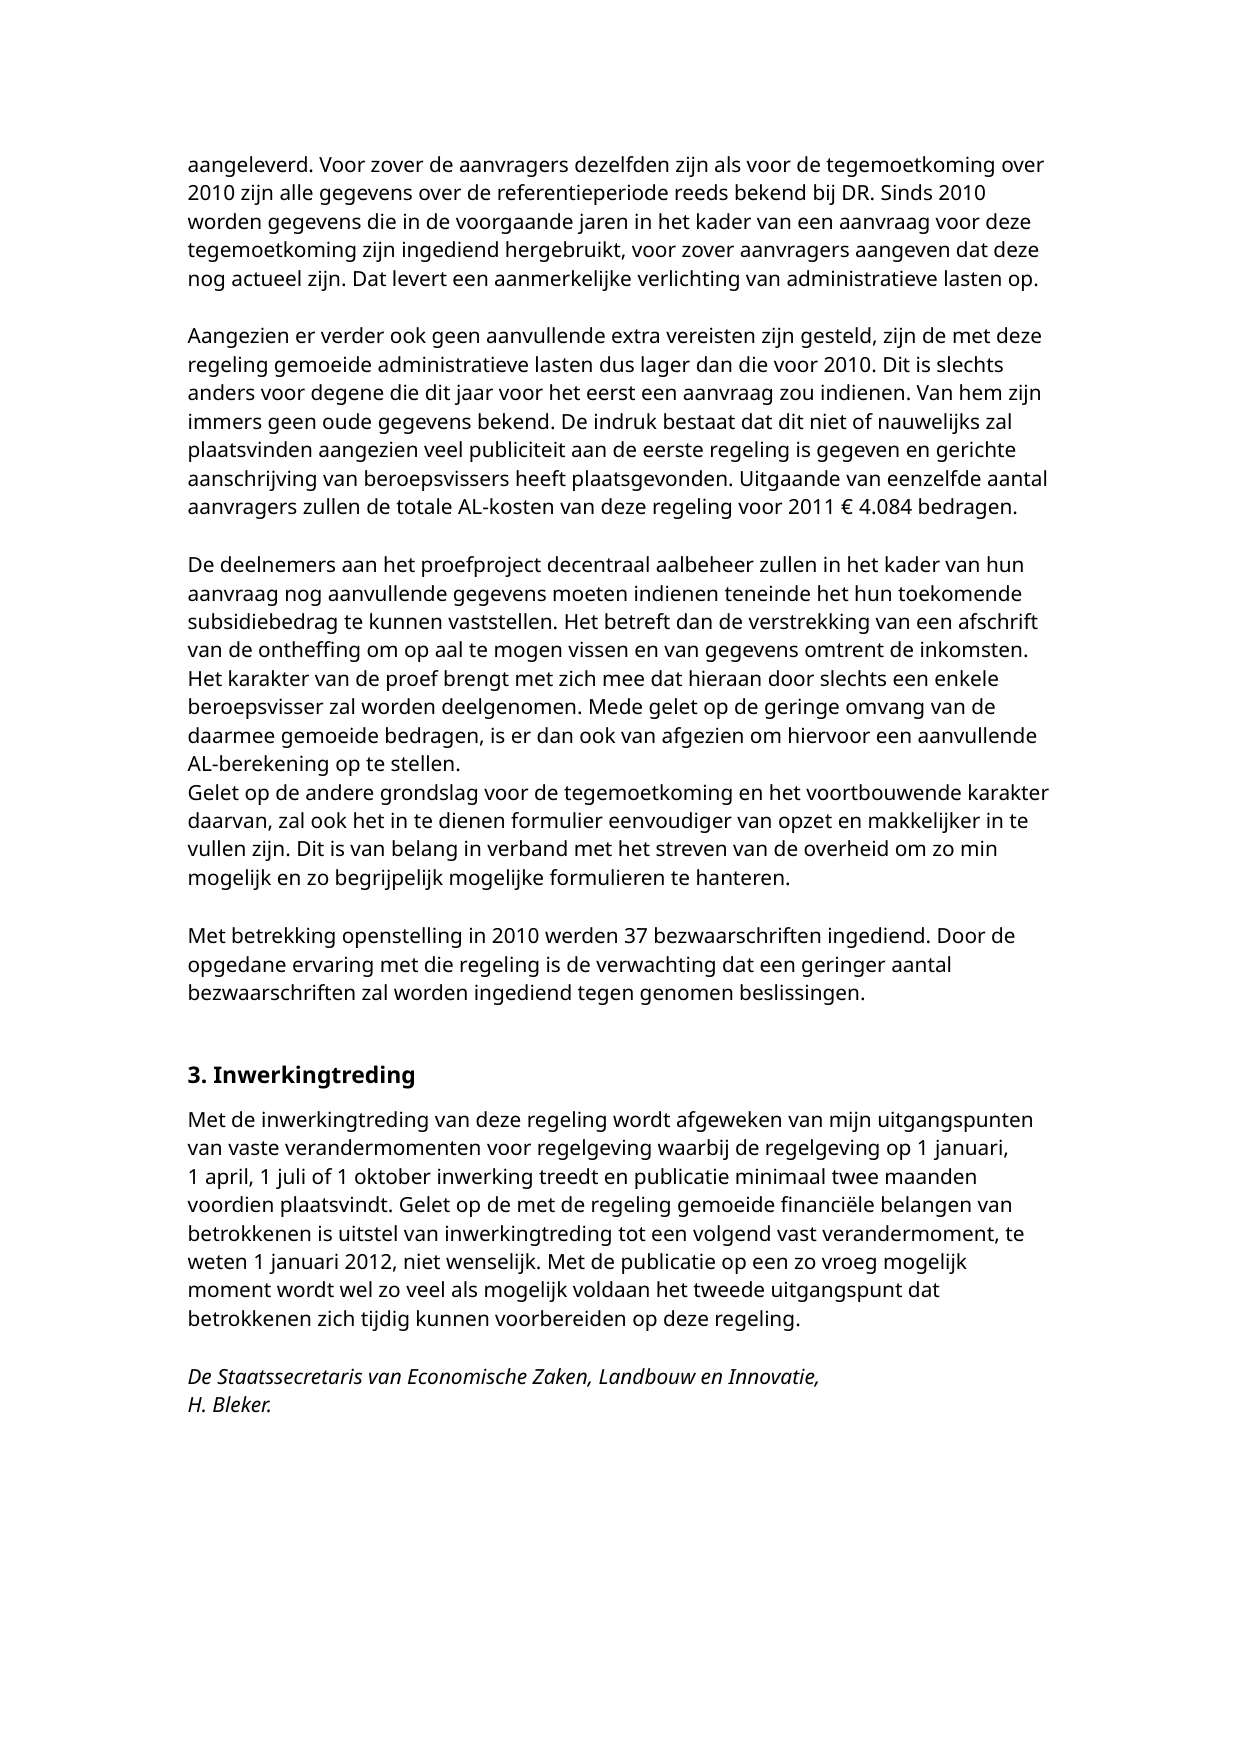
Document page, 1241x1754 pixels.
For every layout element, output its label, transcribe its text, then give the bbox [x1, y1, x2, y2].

text Met betrekking openstelling in 2010 werden 37 bezwaarschriften ingediend. Door de opgedane ervaring met die regeling is de verwachting dat een geringer aantal bezwaarschriften zal worden ingediend tegen genomen beslissingen. [187, 921, 1053, 1007]
text Met de inwerkingtreding van deze regeling wordt afgeweken van mijn uitgangspunten van vaste verandermomenten voor regelgeving waarbij de regelgeving op 1 januari, 1 april, 1 juli of 1 oktober inwerking treedt en publicatie minimaal twee maanden voordien plaatsvindt. Gelet op de met de regeling gemoeide financiële belangen van betrokkenen is uitstel van inwerkingtreding tot een volgend vast verandermoment, te weten 1 januari 2012, niet wenselijk. Met de publicatie op een zo vroeg mogelijk moment wordt wel zo veel als mogelijk voldaan het tweede uitgangspunt dat betrokkenen zich tijdig kunnen voorbereiden op deze regeling. [187, 1105, 1053, 1332]
text De Staatssecretaris van Economische Zaken, Landbouw en Innovatie, [187, 1362, 1053, 1390]
text Aangezien er verder ook geen aanvullende extra vereisten zijn gesteld, zijn de met deze regeling gemoeide administratieve lasten dus lager dan die voor 2010. Dit is slechts anders voor degene die dit jaar voor het eerst een aanvraag zou indienen. Van hem zijn immers geen oude gegevens bekend. De indruk bestaat dat dit niet of nauwelijks zal plaatsvinden aangezien veel publiciteit aan de eerste regeling is gegeven en gerichte aanschrijving van beroepsvissers heeft plaatsgevonden. Uitgaande van eenzelfde aantal aanvragers zullen de totale AL-kosten van deze regeling voor 2011 € 4.084 bedragen. [187, 322, 1053, 521]
text De deelnemers aan het proefproject decentraal aalbeheer zullen in het kader van hun aanvraag nog aanvullende gegevens moeten indienen teneinde het hun toekomende subsidiebedrag te kunnen vaststellen. Het betreft dan de verstrekking van een afschrift van de ontheffing om op aal te mogen vissen en van gegevens omtrent de inkomsten. Het karakter van de proef brengt met zich mee dat hieraan door slechts een enkele beroepsvisser zal worden deelgenomen. Mede gelet op de geringe omvang van de daarmee gemoeide bedragen, is er dan ook van afgezien om hiervoor een aanvullende AL-berekening op te stellen. [187, 550, 1053, 778]
subtitle 3. Inwerkingtreding [187, 1059, 1053, 1090]
text H. Bleker. [187, 1390, 1053, 1419]
text Gelet op de andere grondslag voor de tegemoetkoming en het voortbouwende karakter daarvan, zal ook het in te dienen formulier eenvoudiger van opzet en makkelijker in te vullen zijn. Dit is van belang in verband met het streven van de overheid om zo min mogelijk en zo begrijpelijk mogelijke formulieren te hanteren. [187, 778, 1053, 891]
text aangeleverd. Voor zover de aanvragers dezelfden zijn als voor de tegemoetkoming over 2010 zijn alle gegevens over de referentieperiode reeds bekend bij DR. Sinds 2010 worden gegevens die in de voorgaande jaren in het kader van een aanvraag voor deze tegemoetkoming zijn ingediend hergebruikt, voor zover aanvragers aangeven dat deze nog actueel zijn. Dat levert een aanmerkelijke verlichting van administratieve lasten op. [187, 150, 1053, 292]
